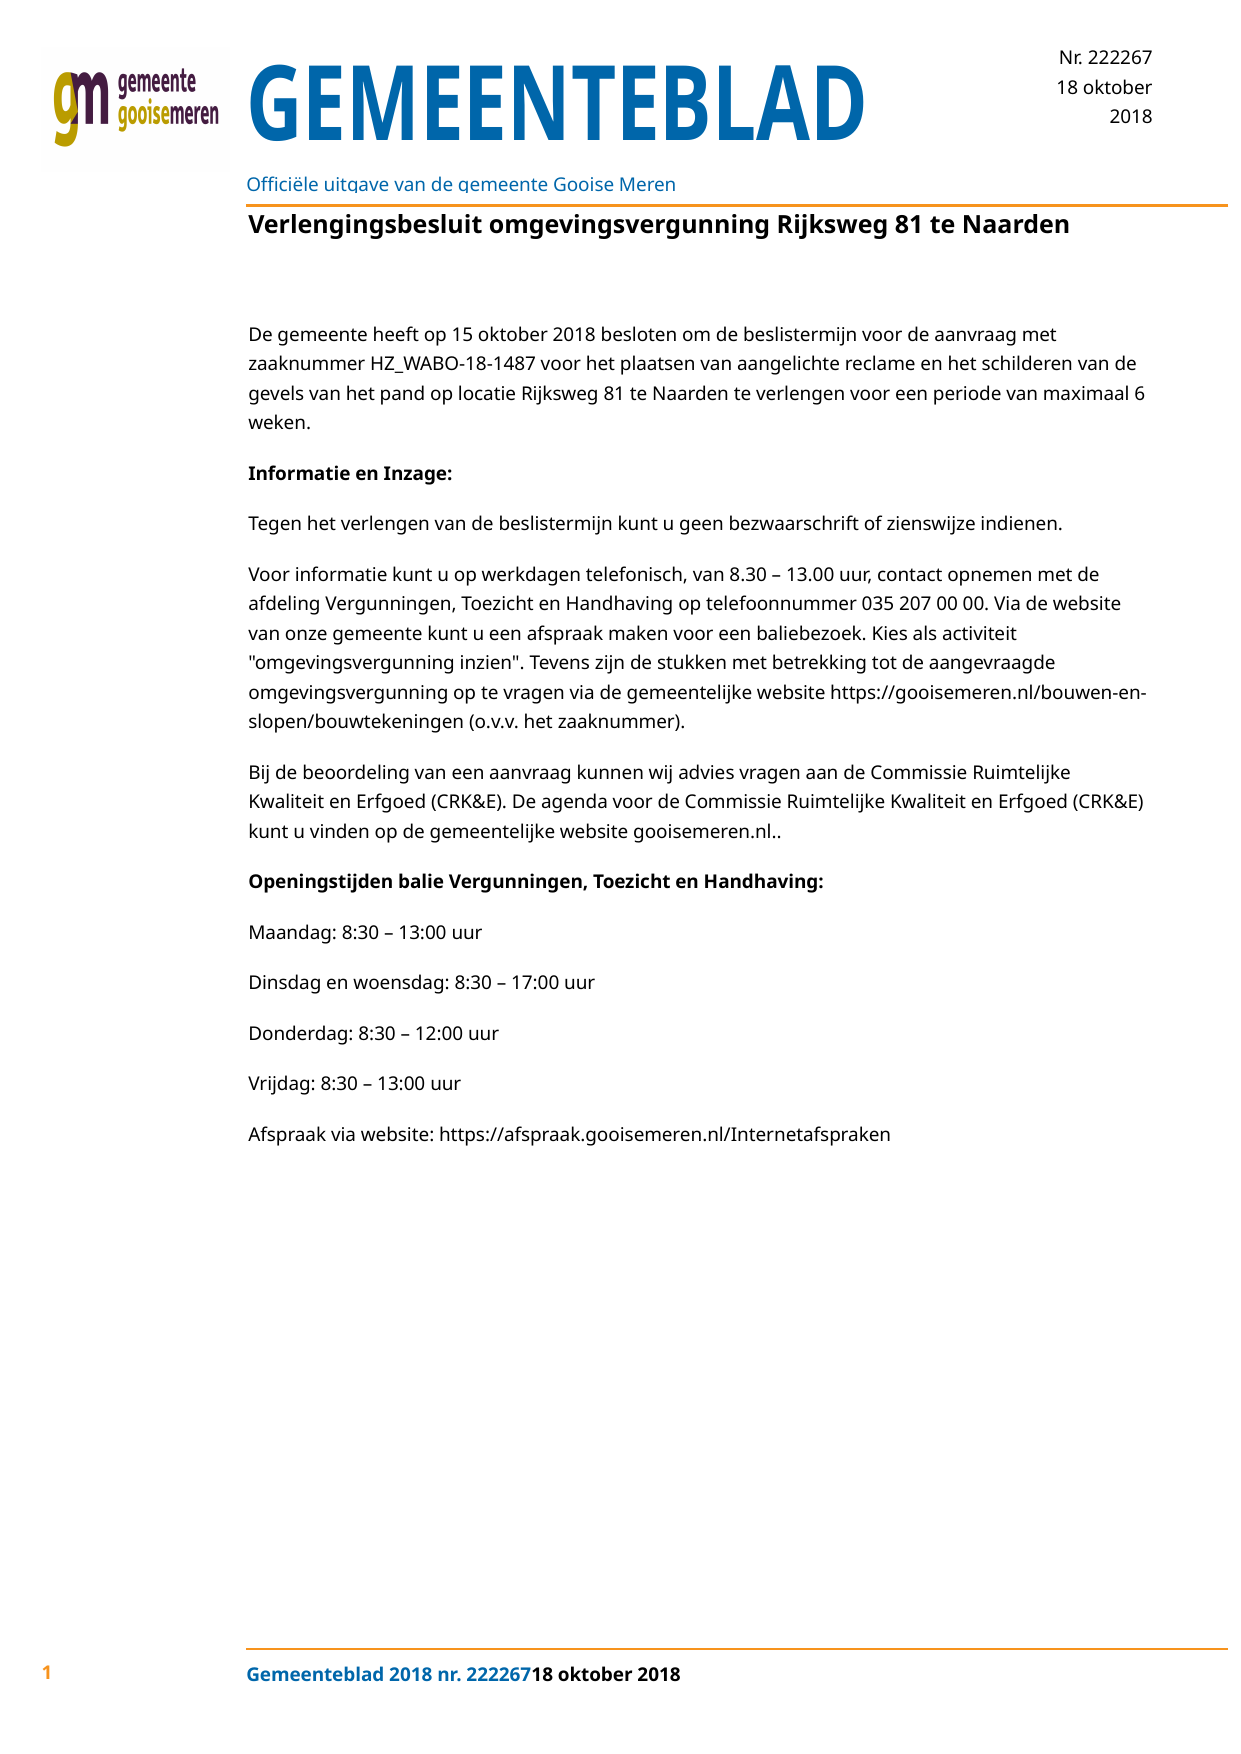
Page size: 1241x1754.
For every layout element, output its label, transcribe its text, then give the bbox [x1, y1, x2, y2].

picture [41, 47, 231, 172]
text Bij de beoordeling van een aanvraag kunnen wij advies vragen aan de Commissie Ruimtelijke Kwaliteit en Erfgoed (CRK&E). De agenda voor de Commissie Ruimtelijke Kwaliteit en Erfgoed (CRK&E) kunt u vinden op de gemeentelijke website gooisemeren.nl.. [248, 759, 1152, 844]
text Vrijdag: 8:30 – 13:00 uur [248, 1070, 1152, 1096]
text Afspraak via website: https://afspraak.gooisemeren.nl/Internetafspraken [248, 1121, 1152, 1146]
text Openingstijden balie Vergunningen, Toezicht en Handhaving: [248, 869, 1152, 894]
text Dinsdag en woensdag: 8:30 – 17:00 uur [248, 969, 1152, 995]
text Voor informatie kunt u op werkdagen telefonisch, van 8.30 – 13.00 uur, contact opnemen met de afdeling Vergunningen, Toezicht en Handhaving op telefoonnummer 035 207 00 00. Via de website van onze gemeente kunt u een afspraak maken voor een baliebezoek. Kies als activiteit "omgevingsvergunning inzien". Tevens zijn de stukken met betrekking tot de aangevraagde omgevingsvergunning op te vragen via de gemeentelijke website https://gooisemeren.nl/bouwen-en-slopen/bouwtekeningen (o.v.v. het zaaknummer). [248, 561, 1152, 734]
text De gemeente heeft op 15 oktober 2018 besloten om de beslistermijn voor de aanvraag met zaaknummer HZ_WABO-18-1487 voor het plaatsen van aangelichte reclame en het schilderen van de gevels van het pand op locatie Rijksweg 81 te Naarden te verlengen voor een periode van maximaal 6 weken. [248, 321, 1152, 435]
text Informatie en Inzage: [248, 460, 1152, 486]
text Tegen het verlengen van de beslistermijn kunt u geen bezwaarschrift of zienswijze indienen. [248, 510, 1152, 536]
text Donderdag: 8:30 – 12:00 uur [248, 1020, 1152, 1046]
text Verlengingsbesluit omgevingsvergunning Rijksweg 81 te Naarden [248, 207, 1152, 241]
text Maandag: 8:30 – 13:00 uur [248, 919, 1152, 945]
